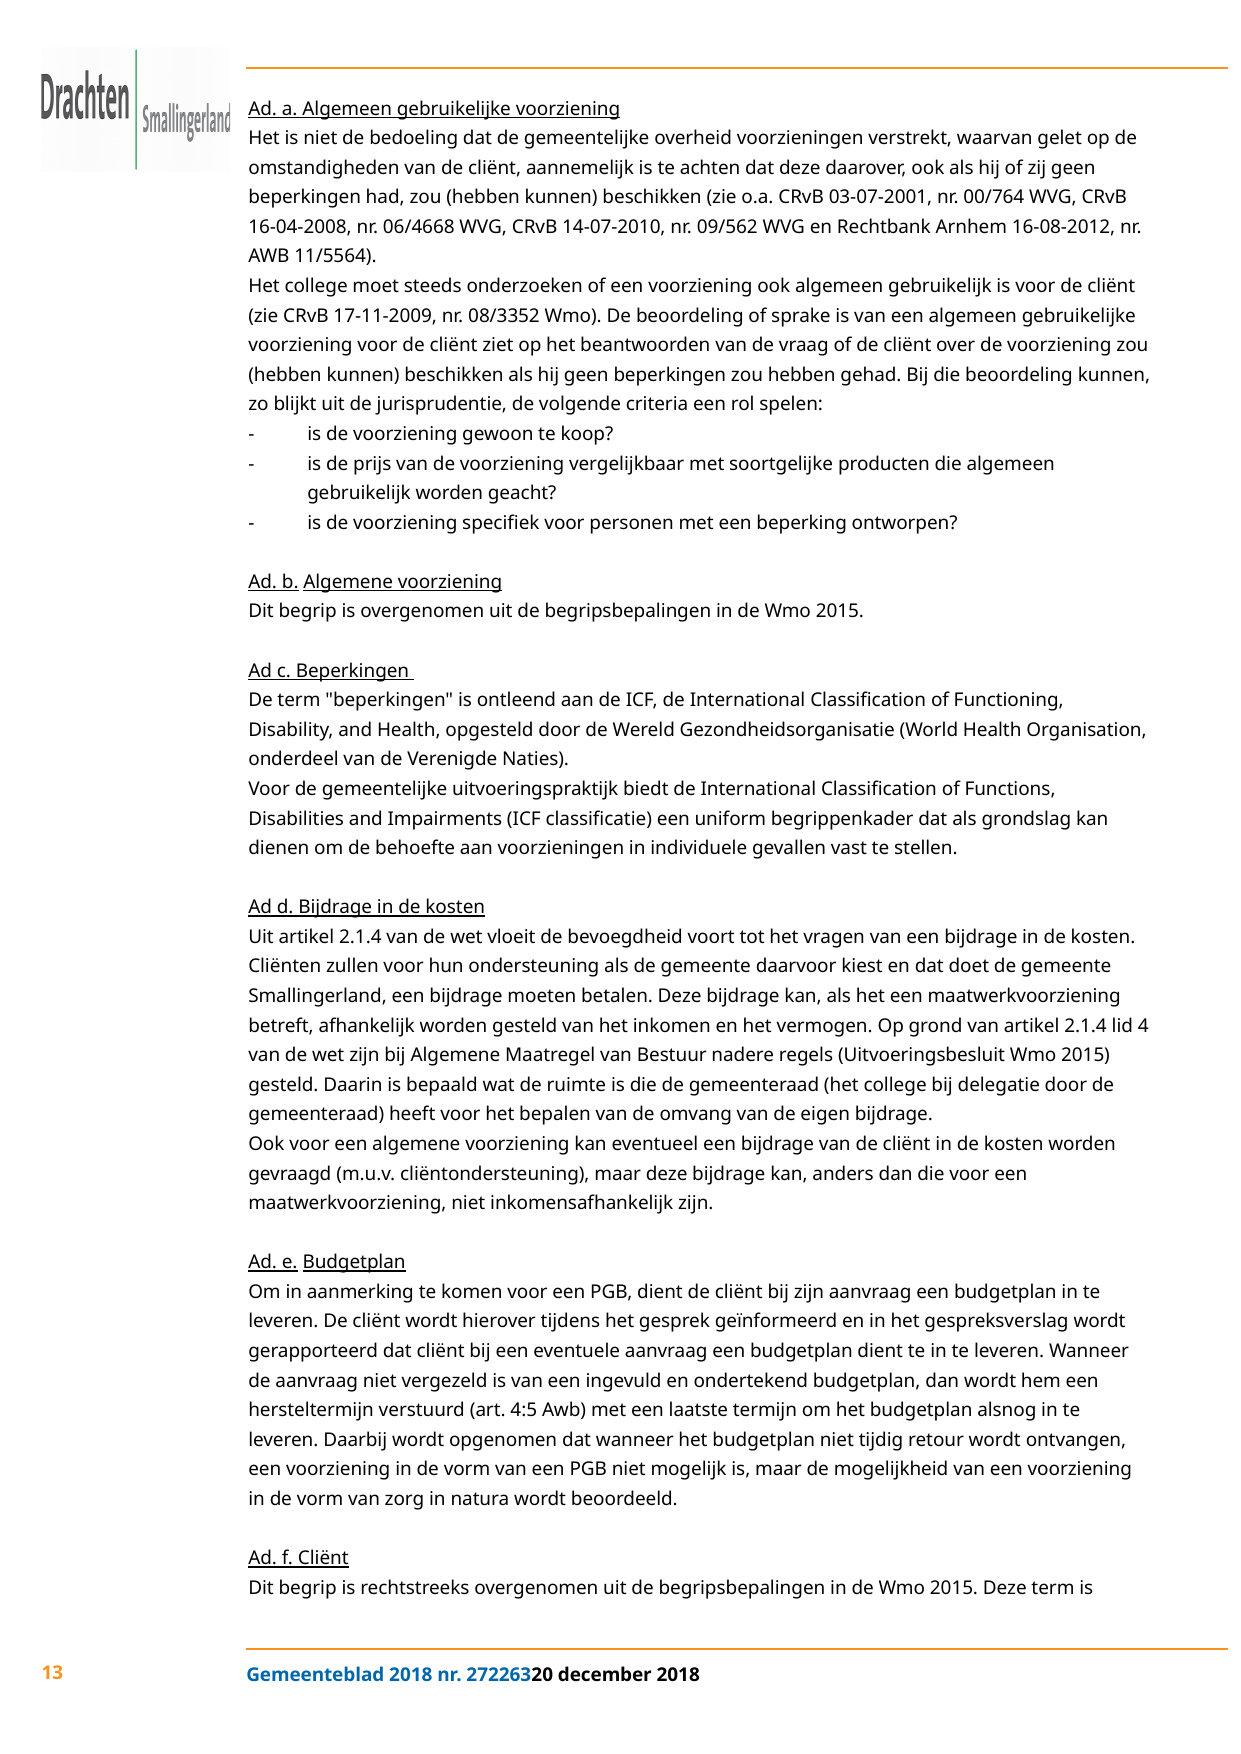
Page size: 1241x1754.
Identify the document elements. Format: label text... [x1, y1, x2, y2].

text Dit begrip is overgenomen uit de begripsbepalingen in de Wmo 2015. [248, 598, 1152, 623]
list is de prijs van de voorziening vergelijkbaar met soortgelijke producten die algemeen gebruikelijk worden geacht? [248, 450, 1152, 505]
text Ad. b. Algemene voorziening [248, 568, 1152, 594]
text Ad. a. Algemeen gebruikelijke voorziening [248, 95, 1152, 121]
text Ad. f. Cliënt [248, 1544, 1152, 1570]
text Het college moet steeds onderzoeken of een voorziening ook algemeen gebruikelijk is voor de cliënt (zie CRvB 17-11-2009, nr. 08/3352 Wmo). De beoordeling of sprake is van een algemeen gebruikelijke voorziening voor de cliënt ziet op het beantwoorden van de vraag of de cliënt over de voorziening zou (hebben kunnen) beschikken als hij geen beperkingen zou hebben gehad. Bij die beoordeling kunnen, zo blijkt uit de jurisprudentie, de volgende criteria een rol spelen: [248, 272, 1152, 416]
text Ad. e. Budgetplan [248, 1248, 1152, 1274]
picture [41, 47, 231, 172]
text Voor de gemeentelijke uitvoeringspraktijk biedt de International Classification of Functions, Disabilities and Impairments (ICF classificatie) een uniform begrippenkader dat als grondslag kan dienen om de behoefte aan voorzieningen in individuele gevallen vast te stellen. [248, 775, 1152, 860]
text De term "beperkingen" is ontleend aan de ICF, de International Classification of Functioning, Disability, and Health, opgesteld door de Wereld Gezondheidsorganisatie (World Health Organisation, onderdeel van de Verenigde Naties). [248, 686, 1152, 771]
text Om in aanmerking te komen voor een PGB, dient de cliënt bij zijn aanvraag een budgetplan in te leveren. De cliënt wordt hierover tijdens het gesprek geïnformeerd en in het gespreksverslag wordt gerapporteerd dat cliënt bij een eventuele aanvraag een budgetplan dient te in te leveren. Wanneer de aanvraag niet vergezeld is van een ingevuld en ondertekend budgetplan, dan wordt hem een hersteltermijn verstuurd (art. 4:5 Awb) met een laatste termijn om het budgetplan alsnog in te leveren. Daarbij wordt opgenomen dat wanneer het budgetplan niet tijdig retour wordt ontvangen, een voorziening in de vorm van een PGB niet mogelijk is, maar de mogelijkheid van een voorziening in de vorm van zorg in natura wordt beoordeeld. [248, 1278, 1152, 1511]
text Dit begrip is rechtstreeks overgenomen uit de begripsbepalingen in de Wmo 2015. Deze term is [248, 1574, 1152, 1600]
list is de voorziening specifiek voor personen met een beperking ontworpen? [248, 509, 1152, 535]
text Uit artikel 2.1.4 van de wet vloeit de bevoegdheid voort tot het vragen van een bijdrage in de kosten. Cliënten zullen voor hun ondersteuning als de gemeente daarvoor kiest en dat doet de gemeente Smallingerland, een bijdrage moeten betalen. Deze bijdrage kan, als het een maatwerkvoorziening betreft, afhankelijk worden gesteld van het inkomen en het vermogen. Op grond van artikel 2.1.4 lid 4 van de wet zijn bij Algemene Maatregel van Bestuur nadere regels (Uitvoeringsbesluit Wmo 2015) gesteld. Daarin is bepaald wat de ruimte is die de gemeenteraad (het college bij delegatie door de gemeenteraad) heeft voor het bepalen van de omvang van de eigen bijdrage. [248, 923, 1152, 1126]
text Het is niet de bedoeling dat de gemeentelijke overheid voorzieningen verstrekt, waarvan gelet op de omstandigheden van de cliënt, aannemelijk is te achten dat deze daarover, ook als hij of zij geen beperkingen had, zou (hebben kunnen) beschikken (zie o.a. CRvB 03-07-2001, nr. 00/764 WVG, CRvB 16-04-2008, nr. 06/4668 WVG, CRvB 14-07-2010, nr. 09/562 WVG en Rechtbank Arnhem 16-08-2012, nr. AWB 11/5564). [248, 124, 1152, 268]
text Ad d. Bijdrage in de kosten [248, 893, 1152, 919]
list is de voorziening gewoon te koop? [248, 420, 1152, 446]
text Ad c. Beperkingen [248, 657, 1152, 683]
text Ook voor een algemene voorziening kan eventueel een bijdrage van de cliënt in de kosten worden gevraagd (m.u.v. cliëntondersteuning), maar deze bijdrage kan, anders dan die voor een maatwerkvoorziening, niet inkomensafhankelijk zijn. [248, 1130, 1152, 1215]
